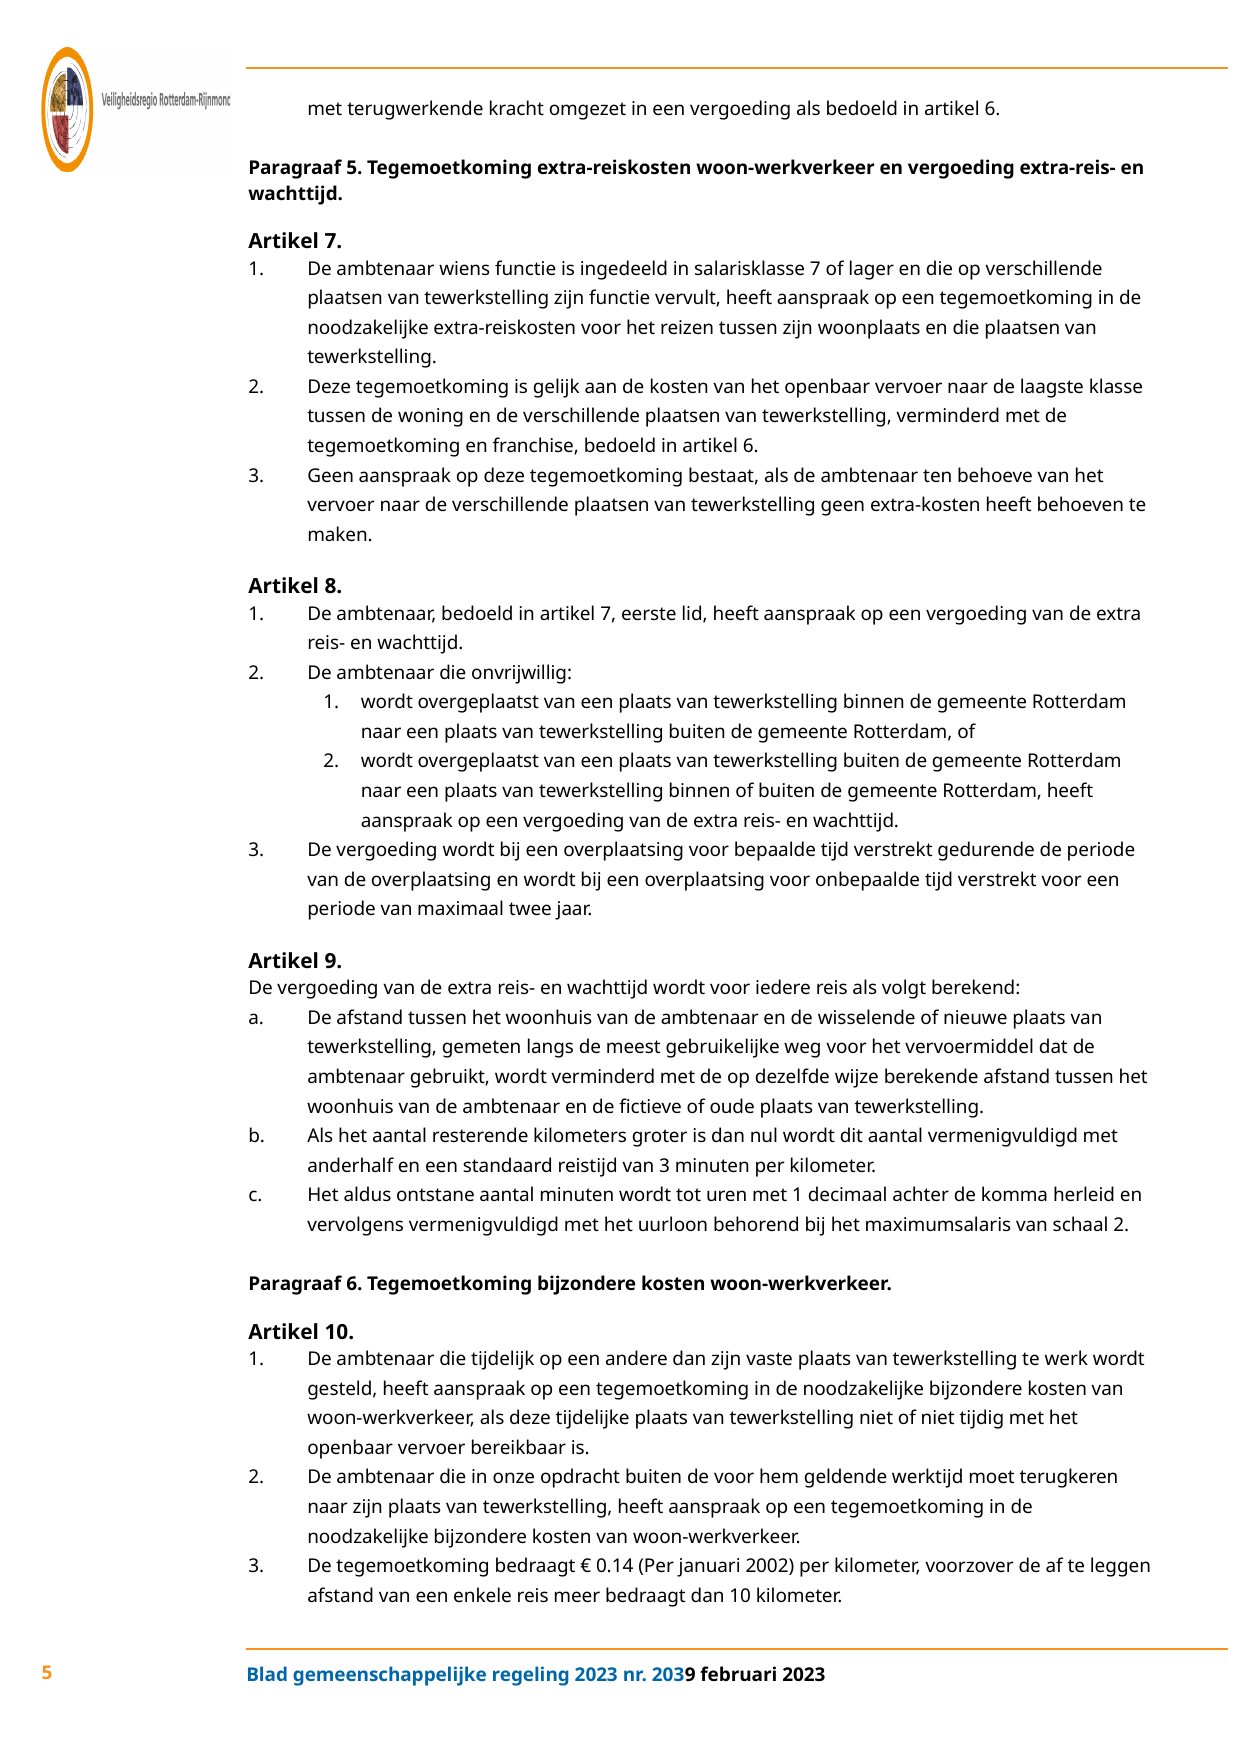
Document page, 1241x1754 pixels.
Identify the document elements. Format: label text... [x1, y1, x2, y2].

list Als het aantal resterende kilometers groter is dan nul wordt dit aantal vermenigvuldigd met anderhalf en een standaard reistijd van 3 minuten per kilometer. [248, 1122, 1152, 1178]
list De vergoeding wordt bij een overplaatsing voor bepaalde tijd verstrekt gedurende de periode van de overplaatsing en wordt bij een overplaatsing voor onbepaalde tijd verstrekt voor een periode van maximaal twee jaar. [248, 836, 1152, 921]
picture [41, 47, 231, 172]
list met terugwerkende kracht omgezet in een vergoeding als bedoeld in artikel 6. [248, 95, 1152, 121]
list wordt overgeplaatst van een plaats van tewerkstelling buiten de gemeente Rotterdam naar een plaats van tewerkstelling binnen of buiten de gemeente Rotterdam, heeft aanspraak op een vergoeding van de extra reis- en wachttijd. [323, 748, 1152, 833]
list De ambtenaar die in onze opdracht buiten de voor hem geldende werktijd moet terugkeren naar zijn plaats van tewerkstelling, heeft aanspraak op een tegemoetkoming in de noodzakelijke bijzondere kosten van woon-werkverkeer. [248, 1464, 1152, 1548]
text Paragraaf 5. Tegemoetkoming extra-reiskosten woon-werkverkeer en vergoeding extra-reis- en wachttijd. [248, 154, 1152, 205]
list wordt overgeplaatst van een plaats van tewerkstelling binnen de gemeente Rotterdam naar een plaats van tewerkstelling buiten de gemeente Rotterdam, of [323, 688, 1152, 744]
list Het aldus ontstane aantal minuten wordt tot uren met 1 decimaal achter de komma herleid en vervolgens vermenigvuldigd met het uurloon behorend bij het maximumsalaris van schaal 2. [248, 1182, 1152, 1237]
list De ambtenaar, bedoeld in artikel 7, eerste lid, heeft aanspraak op een vergoeding van de extra reis- en wachttijd. [248, 600, 1152, 655]
text Artikel 10. [248, 1317, 1152, 1345]
list Deze tegemoetkoming is gelijk aan de kosten van het openbaar vervoer naar de laagste klasse tussen de woning en de verschillende plaatsen van tewerkstelling, verminderd met de tegemoetkoming en franchise, bedoeld in artikel 6. [248, 373, 1152, 458]
list De ambtenaar die tijdelijk op een andere dan zijn vaste plaats van tewerkstelling te werk wordt gesteld, heeft aanspraak op een tegemoetkoming in de noodzakelijke bijzondere kosten van woon-werkverkeer, als deze tijdelijke plaats van tewerkstelling niet of niet tijdig met het openbaar vervoer bereikbaar is. [248, 1345, 1152, 1460]
list De tegemoetkoming bedraagt € 0.14 (Per januari 2002) per kilometer, voorzover de af te leggen afstand van een enkele reis meer bedraagt dan 10 kilometer. [248, 1552, 1152, 1608]
text Artikel 9. [248, 946, 1152, 974]
text Artikel 7. [248, 226, 1152, 255]
list Geen aanspraak op deze tegemoetkoming bestaat, als de ambtenaar ten behoeve van het vervoer naar de verschillende plaatsen van tewerkstelling geen extra-kosten heeft behoeven te maken. [248, 462, 1152, 547]
list De ambtenaar die onvrijwillig: [248, 659, 1152, 685]
text Artikel 8. [248, 571, 1152, 600]
list De afstand tussen het woonhuis van de ambtenaar en de wisselende of nieuwe plaats van tewerkstelling, gemeten langs de meest gebruikelijke weg voor het vervoermiddel dat de ambtenaar gebruikt, wordt verminderd met de op dezelfde wijze berekende afstand tussen het woonhuis van de ambtenaar en de fictieve of oude plaats van tewerkstelling. [248, 1004, 1152, 1118]
text De vergoeding van de extra reis- en wachttijd wordt voor iedere reis als volgt berekend: [248, 974, 1152, 1000]
text Paragraaf 6. Tegemoetkoming bijzondere kosten woon-werkverkeer. [248, 1270, 1152, 1296]
list De ambtenaar wiens functie is ingedeeld in salarisklasse 7 of lager en die op verschillende plaatsen van tewerkstelling zijn functie vervult, heeft aanspraak op een tegemoetkoming in de noodzakelijke extra-reiskosten voor het reizen tussen zijn woonplaats en die plaatsen van tewerkstelling. [248, 255, 1152, 369]
